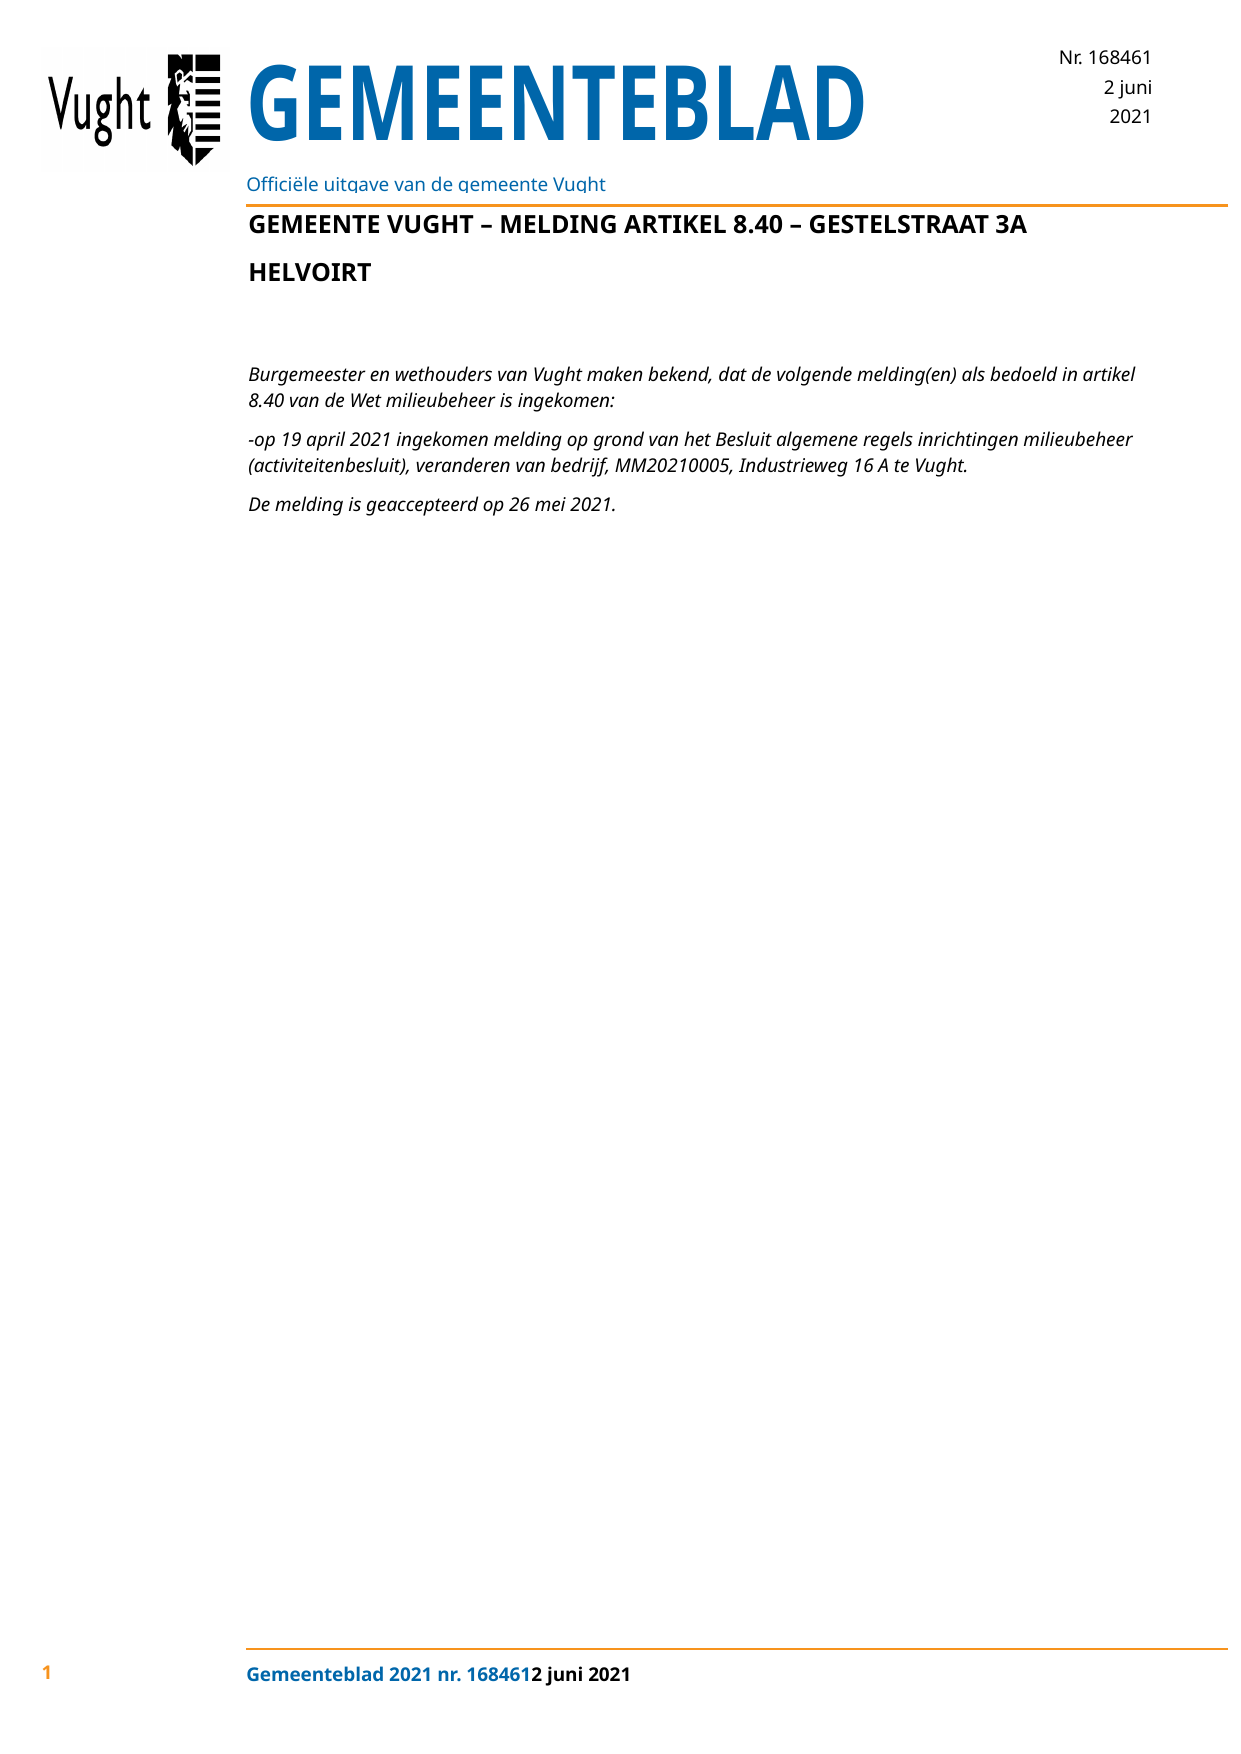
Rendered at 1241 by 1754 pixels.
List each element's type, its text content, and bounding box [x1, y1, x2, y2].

text De melding is geaccepteerd op 26 mei 2021. [248, 491, 1152, 517]
text Burgemeester en wethouders van Vught maken bekend, dat de volgende melding(en) als bedoeld in artikel 8.40 van de Wet milieubeheer is ingekomen: [248, 361, 1152, 412]
picture [41, 47, 231, 172]
text -op 19 april 2021 ingekomen melding op grond van het Besluit algemene regels inrichtingen milieubeheer (activiteitenbesluit), veranderen van bedrijf, MM20210005, Industrieweg 16 A te Vught. [248, 426, 1152, 477]
text GEMEENTE VUGHT – MELDING ARTIKEL 8.40 – GESTELSTRAAT 3A HELVOIRT [248, 207, 1152, 288]
